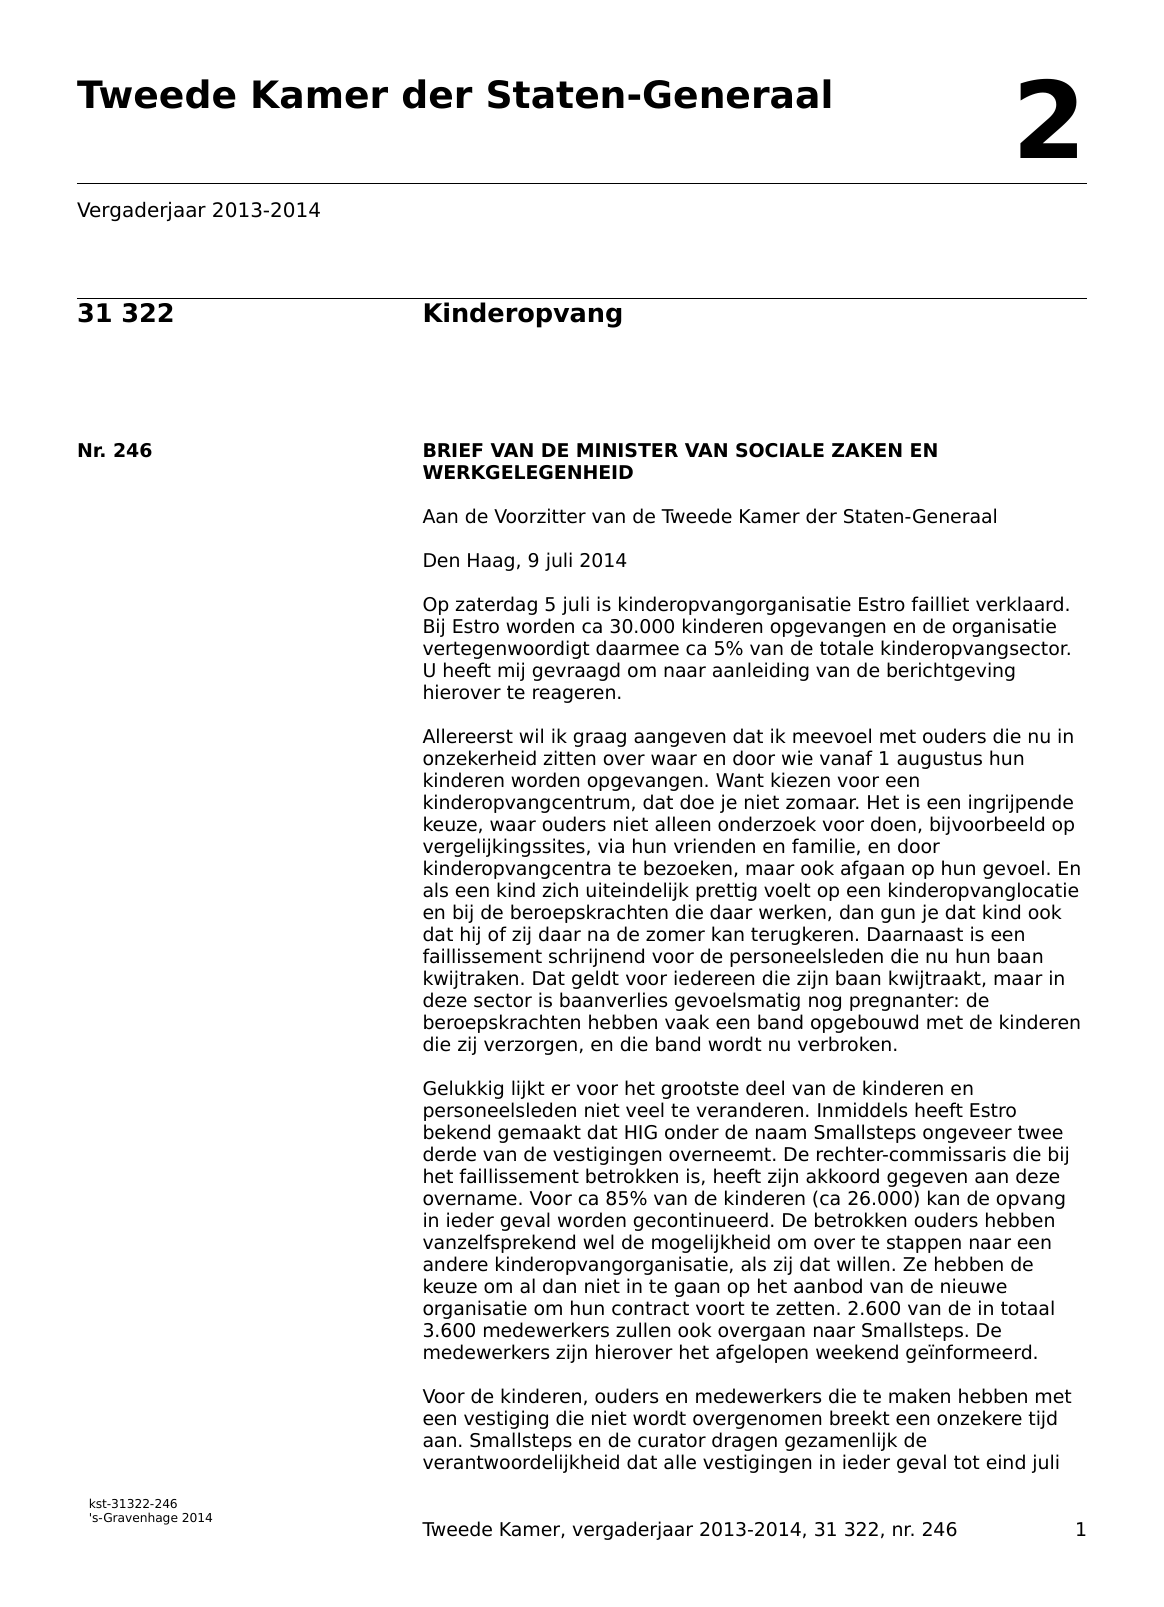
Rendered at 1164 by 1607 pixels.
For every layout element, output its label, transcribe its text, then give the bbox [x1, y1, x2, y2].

table_cell Vergaderjaar 2013-2014 [77, 184, 1087, 298]
text Den Haag, 9 juli 2014 [422, 550, 1087, 572]
subtitle 31 322 Kinderopvang [77, 299, 1087, 329]
text Aan de Voorzitter van de Tweede Kamer der Staten-Generaal [422, 506, 1087, 528]
text Op zaterdag 5 juli is kinderopvangorganisatie Estro failliet verklaard. Bij Estro worden ca 30.000 kinderen opgevangen en de organisatie vertegenwoordigt daarmee ca 5% van de totale kinderopvangsector. U heeft mij gevraagd om naar aanleiding van de berichtgeving hierover te reageren. [422, 594, 1087, 704]
text 's-Gravenhage 2014 [88, 1511, 323, 1525]
table_header 2 [886, 59, 1087, 183]
text Gelukkig lijkt er voor het grootste deel van de kinderen en personeelsleden niet veel te veranderen. Inmiddels heeft Estro bekend gemaakt dat HIG onder de naam Smallsteps ongeveer twee derde van de vestigingen overneemt. De rechter-commissaris die bij het faillissement betrokken is, heeft zijn akkoord gegeven aan deze overname. Voor ca 85% van de kinderen (ca 26.000) kan de opvang in ieder geval worden gecontinueerd. De betrokken ouders hebben vanzelfsprekend wel de mogelijkheid om over te stappen naar een andere kinderopvangorganisatie, als zij dat willen. Ze hebben de keuze om al dan niet in te gaan op het aanbod van de nieuwe organisatie om hun contract voort te zetten. 2.600 van de in totaal 3.600 medewerkers zullen ook overgaan naar Smallsteps. De medewerkers zijn hierover het afgelopen weekend geïnformeerd. [422, 1078, 1087, 1364]
table_header Tweede Kamer der Staten-Generaal [77, 59, 886, 183]
subtitle Nr. 246 BRIEF VAN DE MINISTER VAN SOCIALE ZAKEN EN WERKGELEGENHEID [77, 440, 1087, 484]
text Voor de kinderen, ouders en medewerkers die te maken hebben met een vestiging die niet wordt overgenomen breekt een onzekere tijd aan. Smallsteps en de curator dragen gezamenlijk de verantwoordelijkheid dat alle vestigingen in ieder geval tot eind juli [422, 1386, 1087, 1474]
text Allereerst wil ik graag aangeven dat ik meevoel met ouders die nu in onzekerheid zitten over waar en door wie vanaf 1 augustus hun kinderen worden opgevangen. Want kiezen voor een kinderopvangcentrum, dat doe je niet zomaar. Het is een ingrijpende keuze, waar ouders niet alleen onderzoek voor doen, bijvoorbeeld op vergelijkingssites, via hun vrienden en familie, en door kinderopvangcentra te bezoeken, maar ook afgaan op hun gevoel. En als een kind zich uiteindelijk prettig voelt op een kinderopvanglocatie en bij de beroepskrachten die daar werken, dan gun je dat kind ook dat hij of zij daar na de zomer kan terugkeren. Daarnaast is een faillissement schrijnend voor de personeelsleden die nu hun baan kwijtraken. Dat geldt voor iedereen die zijn baan kwijtraakt, maar in deze sector is baanverlies gevoelsmatig nog pregnanter: de beroepskrachten hebben vaak een band opgebouwd met de kinderen die zij verzorgen, en die band wordt nu verbroken. [422, 726, 1087, 1056]
text kst-31322-246 [88, 1497, 323, 1511]
